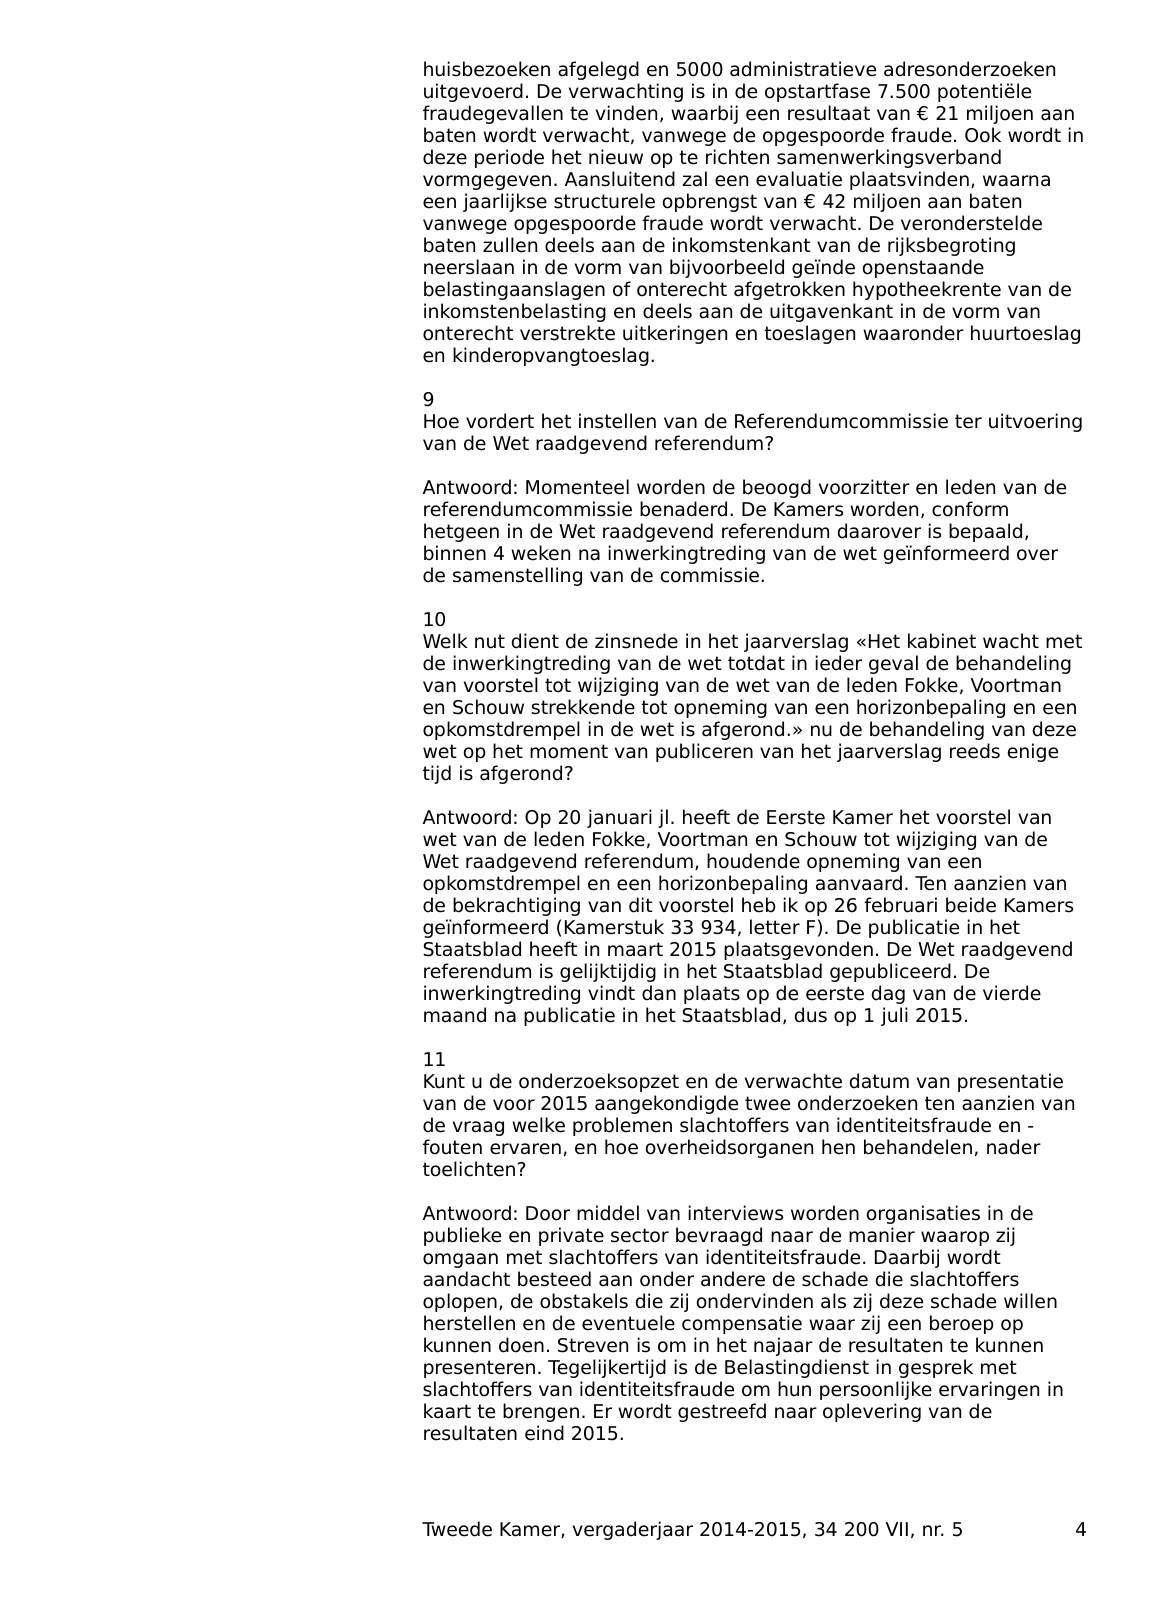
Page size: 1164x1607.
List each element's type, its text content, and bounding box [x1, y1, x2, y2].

text Antwoord: Op 20 januari jl. heeft de Eerste Kamer het voorstel van wet van de leden Fokke, Voortman en Schouw tot wijziging van de Wet raadgevend referendum, houdende opneming van een opkomstdrempel en een horizonbepaling aanvaard. Ten aanzien van de bekrachtiging van dit voorstel heb ik op 26 februari beide Kamers geïnformeerd (Kamerstuk 33 934, letter F). De publicatie in het Staatsblad heeft in maart 2015 plaatsgevonden. De Wet raadgevend referendum is gelijktijdig in het Staatsblad gepubliceerd. De inwerkingtreding vindt dan plaats op de eerste dag van de vierde maand na publicatie in het Staatsblad, dus op 1 juli 2015. [422, 807, 1087, 1027]
text 9 [422, 389, 1087, 411]
text Welk nut dient de zinsnede in het jaarverslag «Het kabinet wacht met de inwerkingtreding van de wet totdat in ieder geval de behandeling van voorstel tot wijziging van de wet van de leden Fokke, Voortman en Schouw strekkende tot opneming van een horizonbepaling en een opkomstdrempel in de wet is afgerond.» nu de behandeling van deze wet op het moment van publiceren van het jaarverslag reeds enige tijd is afgerond? [422, 631, 1087, 785]
text Kunt u de onderzoeksopzet en de verwachte datum van presentatie van de voor 2015 aangekondigde twee onderzoeken ten aanzien van de vraag welke problemen slachtoffers van identiteitsfraude en -fouten ervaren, en hoe overheidsorganen hen behandelen, nader toelichten? [422, 1071, 1087, 1181]
text huisbezoeken afgelegd en 5000 administratieve adresonderzoeken uitgevoerd. De verwachting is in de opstartfase 7.500 potentiële fraudegevallen te vinden, waarbij een resultaat van € 21 miljoen aan baten wordt verwacht, vanwege de opgespoorde fraude. Ook wordt in deze periode het nieuw op te richten samenwerkingsverband vormgegeven. Aansluitend zal een evaluatie plaatsvinden, waarna een jaarlijkse structurele opbrengst van € 42 miljoen aan baten vanwege opgespoorde fraude wordt verwacht. De veronderstelde baten zullen deels aan de inkomstenkant van de rijksbegroting neerslaan in de vorm van bijvoorbeeld geïnde openstaande belastingaanslagen of onterecht afgetrokken hypotheekrente van de inkomstenbelasting en deels aan de uitgavenkant in de vorm van onterecht verstrekte uitkeringen en toeslagen waaronder huurtoeslag en kinderopvangtoeslag. [422, 59, 1087, 367]
text Hoe vordert het instellen van de Referendumcommissie ter uitvoering van de Wet raadgevend referendum? [422, 411, 1087, 455]
text 10 [422, 609, 1087, 631]
text Antwoord: Door middel van interviews worden organisaties in de publieke en private sector bevraagd naar de manier waarop zij omgaan met slachtoffers van identiteitsfraude. Daarbij wordt aandacht besteed aan onder andere de schade die slachtoffers oplopen, de obstakels die zij ondervinden als zij deze schade willen herstellen en de eventuele compensatie waar zij een beroep op kunnen doen. Streven is om in het najaar de resultaten te kunnen presenteren. Tegelijkertijd is de Belastingdienst in gesprek met slachtoffers van identiteitsfraude om hun persoonlijke ervaringen in kaart te brengen. Er wordt gestreefd naar oplevering van de resultaten eind 2015. [422, 1203, 1087, 1445]
text 11 [422, 1049, 1087, 1071]
text Antwoord: Momenteel worden de beoogd voorzitter en leden van de referendumcommissie benaderd. De Kamers worden, conform hetgeen in de Wet raadgevend referendum daarover is bepaald, binnen 4 weken na inwerkingtreding van de wet geïnformeerd over de samenstelling van de commissie. [422, 477, 1087, 587]
